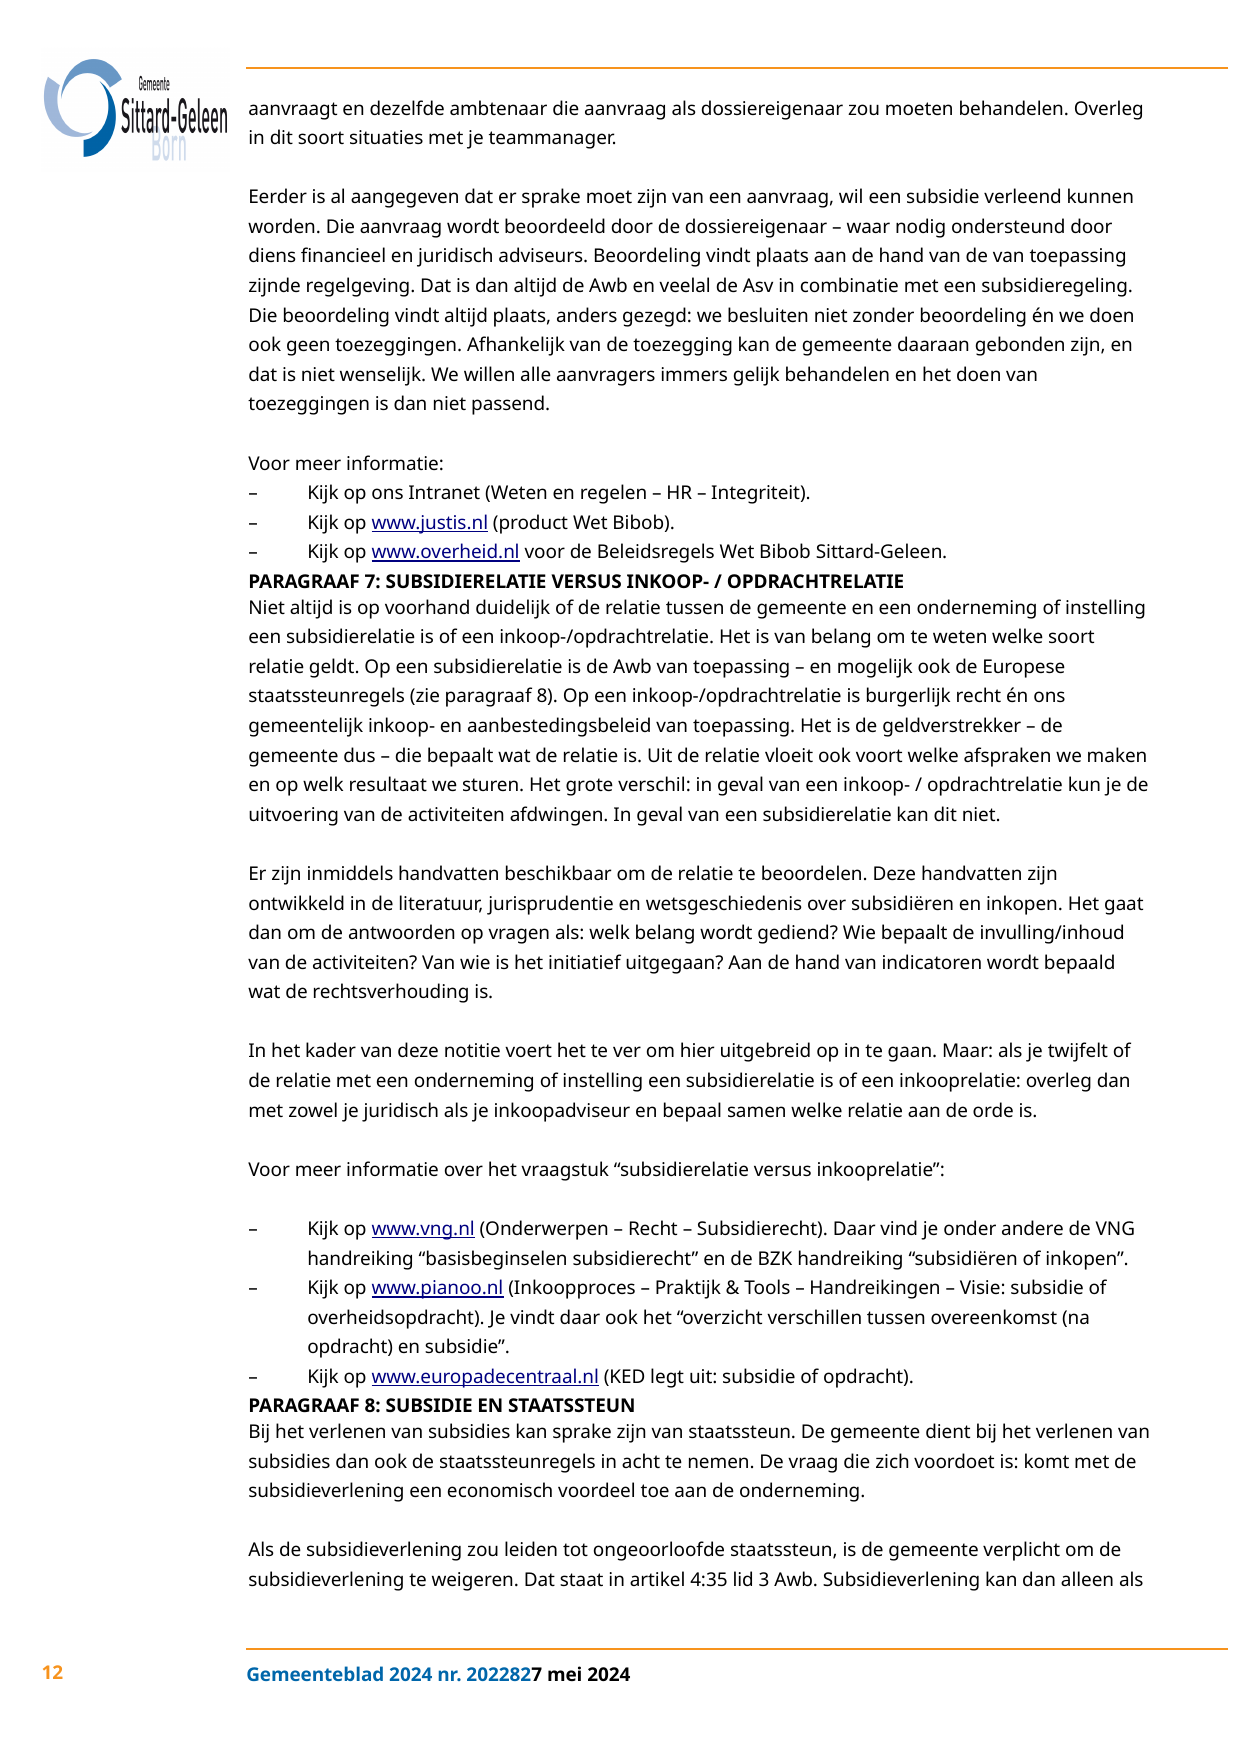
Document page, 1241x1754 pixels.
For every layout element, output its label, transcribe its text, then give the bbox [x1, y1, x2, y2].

text Er zijn inmiddels handvatten beschikbaar om de relatie te beoordelen. Deze handvatten zijn ontwikkeld in de literatuur, jurisprudentie en wetsgeschiedenis over subsidiëren en inkopen. Het gaat dan om de antwoorden op vragen als: welk belang wordt gediend? Wie bepaalt de invulling/inhoud van de activiteiten? Van wie is het initiatief uitgegaan? Aan de hand van indicatoren wordt bepaald wat de rechtsverhouding is. [248, 860, 1152, 1004]
picture [41, 47, 231, 172]
text Bij het verlenen van subsidies kan sprake zijn van staatssteun. De gemeente dient bij het verlenen van subsidies dan ook de staatssteunregels in acht te nemen. De vraag die zich voordoet is: komt met de subsidieverlening een economisch voordeel toe aan de onderneming. [248, 1418, 1152, 1503]
list Kijk op ons Intranet (Weten en regelen – HR – Integriteit). [248, 479, 1152, 505]
list Kijk op www.pianoo.nl (Inkoopproces – Praktijk & Tools – Handreikingen – Visie: subsidie of overheidsopdracht). Je vindt daar ook het “overzicht verschillen tussen overeenkomst (na opdracht) en subsidie”. [248, 1274, 1152, 1359]
list Kijk op www.vng.nl (Onderwerpen – Recht – Subsidierecht). Daar vind je onder andere de VNG handreiking “basisbeginselen subsidierecht” en de BZK handreiking “subsidiëren of inkopen”. [248, 1215, 1152, 1270]
text Eerder is al aangegeven dat er sprake moet zijn van een aanvraag, wil een subsidie verleend kunnen worden. Die aanvraag wordt beoordeeld door de dossiereigenaar – waar nodig ondersteund door diens financieel en juridisch adviseurs. Beoordeling vindt plaats aan de hand van de van toepassing zijnde regelgeving. Dat is dan altijd de Awb en veelal de Asv in combinatie met een subsidieregeling. Die beoordeling vindt altijd plaats, anders gezegd: we besluiten niet zonder beoordeling én we doen ook geen toezeggingen. Afhankelijk van de toezegging kan de gemeente daaraan gebonden zijn, en dat is niet wenselijk. We willen alle aanvragers immers gelijk behandelen en het doen van toezeggingen is dan niet passend. [248, 183, 1152, 416]
text PARAGRAAF 8: SUBSIDIE EN STAATSSTEUN [248, 1393, 1152, 1418]
list Kijk op www.overheid.nl voor de Beleidsregels Wet Bibob Sittard-Geleen. [248, 538, 1152, 564]
text Als de subsidieverlening zou leiden tot ongeoorloofde staatssteun, is de gemeente verplicht om de subsidieverlening te weigeren. Dat staat in artikel 4:35 lid 3 Awb. Subsidieverlening kan dan alleen als [248, 1537, 1152, 1592]
text Voor meer informatie: [248, 450, 1152, 476]
text Voor meer informatie over het vraagstuk “subsidierelatie versus inkooprelatie”: [248, 1156, 1152, 1182]
text Niet altijd is op voorhand duidelijk of de relatie tussen de gemeente en een onderneming of instelling een subsidierelatie is of een inkoop-/opdrachtrelatie. Het is van belang om te weten welke soort relatie geldt. Op een subsidierelatie is de Awb van toepassing – en mogelijk ook de Europese staatssteunregels (zie paragraaf 8). Op een inkoop-/opdrachtrelatie is burgerlijk recht én ons gemeentelijk inkoop- en aanbestedingsbeleid van toepassing. Het is de geldverstrekker – de gemeente dus – die bepaalt wat de relatie is. Uit de relatie vloeit ook voort welke afspraken we maken en op welk resultaat we sturen. Het grote verschil: in geval van een inkoop- / opdrachtrelatie kun je de uitvoering van de activiteiten afdwingen. In geval van een subsidierelatie kan dit niet. [248, 594, 1152, 827]
list Kijk op www.justis.nl (product Wet Bibob). [248, 509, 1152, 535]
text aanvraagt en dezelfde ambtenaar die aanvraag als dossiereigenaar zou moeten behandelen. Overleg in dit soort situaties met je teammanager. [248, 95, 1152, 150]
text PARAGRAAF 7: SUBSIDIERELATIE VERSUS INKOOP- / OPDRACHTRELATIE [248, 568, 1152, 594]
text In het kader van deze notitie voert het te ver om hier uitgebreid op in te gaan. Maar: als je twijfelt of de relatie met een onderneming of instelling een subsidierelatie is of een inkooprelatie: overleg dan met zowel je juridisch als je inkoopadviseur en bepaal samen welke relatie aan de orde is. [248, 1038, 1152, 1122]
list Kijk op www.europadecentraal.nl (KED legt uit: subsidie of opdracht). [248, 1363, 1152, 1389]
